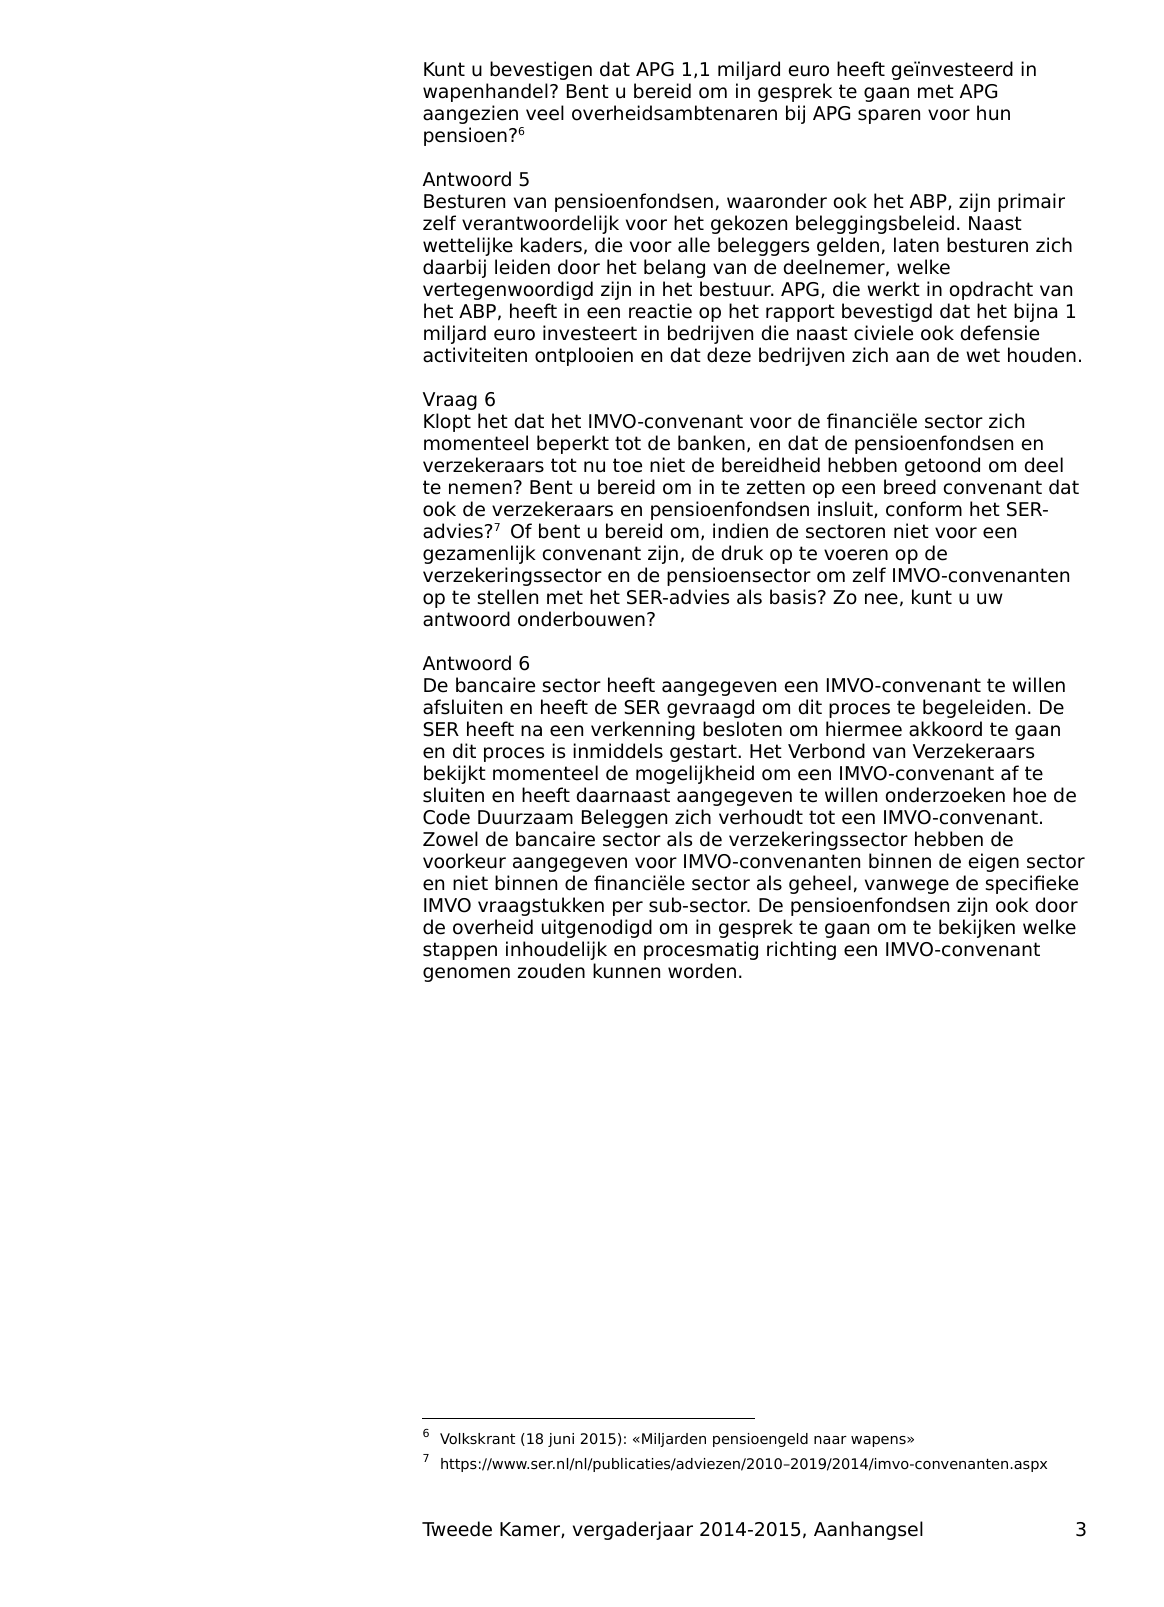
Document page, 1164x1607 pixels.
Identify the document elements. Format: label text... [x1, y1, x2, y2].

text Vraag 6 [422, 389, 1087, 411]
text De bancaire sector heeft aangegeven een IMVO-convenant te willen afsluiten en heeft de SER gevraagd om dit proces te begeleiden. De SER heeft na een verkenning besloten om hiermee akkoord te gaan en dit proces is inmiddels gestart. Het Verbond van Verzekeraars bekijkt momenteel de mogelijkheid om een IMVO-convenant af te sluiten en heeft daarnaast aangegeven te willen onderzoeken hoe de Code Duurzaam Beleggen zich verhoudt tot een IMVO-convenant. Zowel de bancaire sector als de verzekeringssector hebben de voorkeur aangegeven voor IMVO-convenanten binnen de eigen sector en niet binnen de financiële sector als geheel, vanwege de specifieke IMVO vraagstukken per sub-sector. De pensioenfondsen zijn ook door de overheid uitgenodigd om in gesprek te gaan om te bekijken welke stappen inhoudelijk en procesmatig richting een IMVO-convenant genomen zouden kunnen worden. [422, 675, 1087, 983]
text Besturen van pensioenfondsen, waaronder ook het ABP, zijn primair zelf verantwoordelijk voor het gekozen beleggingsbeleid. Naast wettelijke kaders, die voor alle beleggers gelden, laten besturen zich daarbij leiden door het belang van de deelnemer, welke vertegenwoordigd zijn in het bestuur. APG, die werkt in opdracht van het ABP, heeft in een reactie op het rapport bevestigd dat het bijna 1 miljard euro investeert in bedrijven die naast civiele ook defensie activiteiten ontplooien en dat deze bedrijven zich aan de wet houden. [422, 191, 1087, 367]
text Kunt u bevestigen dat APG 1,1 miljard euro heeft geïnvesteerd in wapenhandel? Bent u bereid om in gesprek te gaan met APG aangezien veel overheidsambtenaren bij APG sparen voor hun pensioen? [422, 59, 1087, 147]
text Volkskrant (18 juni 2015): «Miljarden pensioengeld naar wapens» [422, 1427, 1087, 1449]
text Antwoord 5 [422, 169, 1087, 191]
text https://www.ser.nl/nl/publicaties/adviezen/2010–2019/2014/imvo-convenanten.aspx [422, 1452, 1087, 1474]
text Klopt het dat het IMVO-convenant voor de financiële sector zich momenteel beperkt tot de banken, en dat de pensioenfondsen en verzekeraars tot nu toe niet de bereidheid hebben getoond om deel te nemen? Bent u bereid om in te zetten op een breed convenant dat ook de verzekeraars en pensioenfondsen insluit, conform het SER-advies? Of bent u bereid om, indien de sectoren niet voor een gezamenlijk convenant zijn, de druk op te voeren op de verzekeringssector en de pensioensector om zelf IMVO-convenanten op te stellen met het SER-advies als basis? Zo nee, kunt u uw antwoord onderbouwen? [422, 411, 1087, 631]
text Antwoord 6 [422, 653, 1087, 675]
